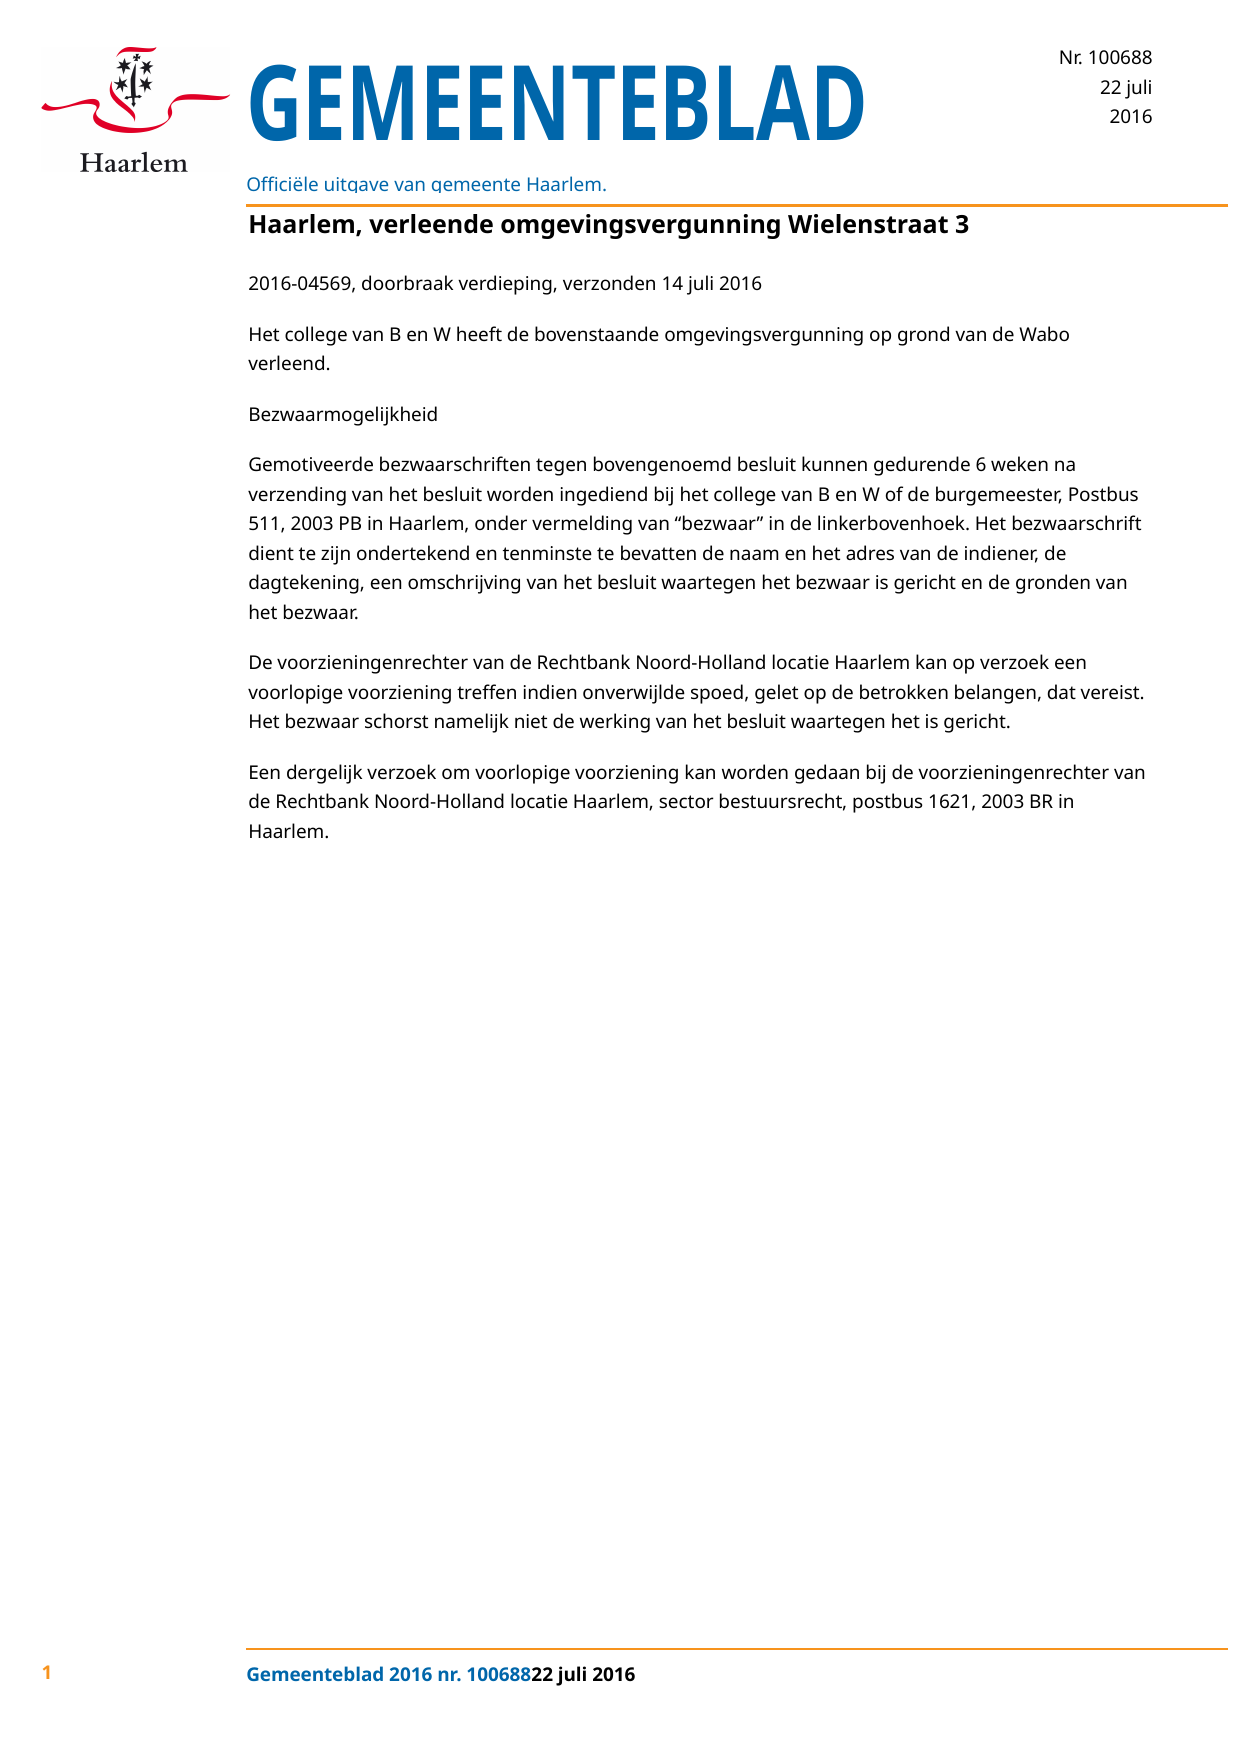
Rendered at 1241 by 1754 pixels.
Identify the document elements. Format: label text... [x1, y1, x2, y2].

text 2016-04569, doorbraak verdieping, verzonden 14 juli 2016 [248, 270, 1152, 296]
text Het college van B en W heeft de bovenstaande omgevingsvergunning op grond van de Wabo verleend. [248, 321, 1152, 376]
picture [41, 47, 231, 172]
text Gemotiveerde bezwaarschriften tegen bovengenoemd besluit kunnen gedurende 6 weken na verzending van het besluit worden ingediend bij het college van B en W of de burgemeester, Postbus 511, 2003 PB in Haarlem, onder vermelding van “bezwaar” in de linkerbovenhoek. Het bezwaarschrift dient te zijn ondertekend en tenminste te bevatten de naam en het adres van de indiener, de dagtekening, een omschrijving van het besluit waartegen het bezwaar is gericht en de gronden van het bezwaar. [248, 451, 1152, 625]
text De voorzieningenrechter van de Rechtbank Noord-Holland locatie Haarlem kan op verzoek een voorlopige voorziening treffen indien onverwijlde spoed, gelet op de betrokken belangen, dat vereist. Het bezwaar schorst namelijk niet de werking van het besluit waartegen het is gericht. [248, 649, 1152, 734]
text Haarlem, verleende omgevingsvergunning Wielenstraat 3 [248, 207, 1152, 241]
text Een dergelijk verzoek om voorlopige voorziening kan worden gedaan bij de voorzieningenrechter van de Rechtbank Noord-Holland locatie Haarlem, sector bestuursrecht, postbus 1621, 2003 BR in Haarlem. [248, 759, 1152, 844]
text Bezwaarmogelijkheid [248, 401, 1152, 426]
